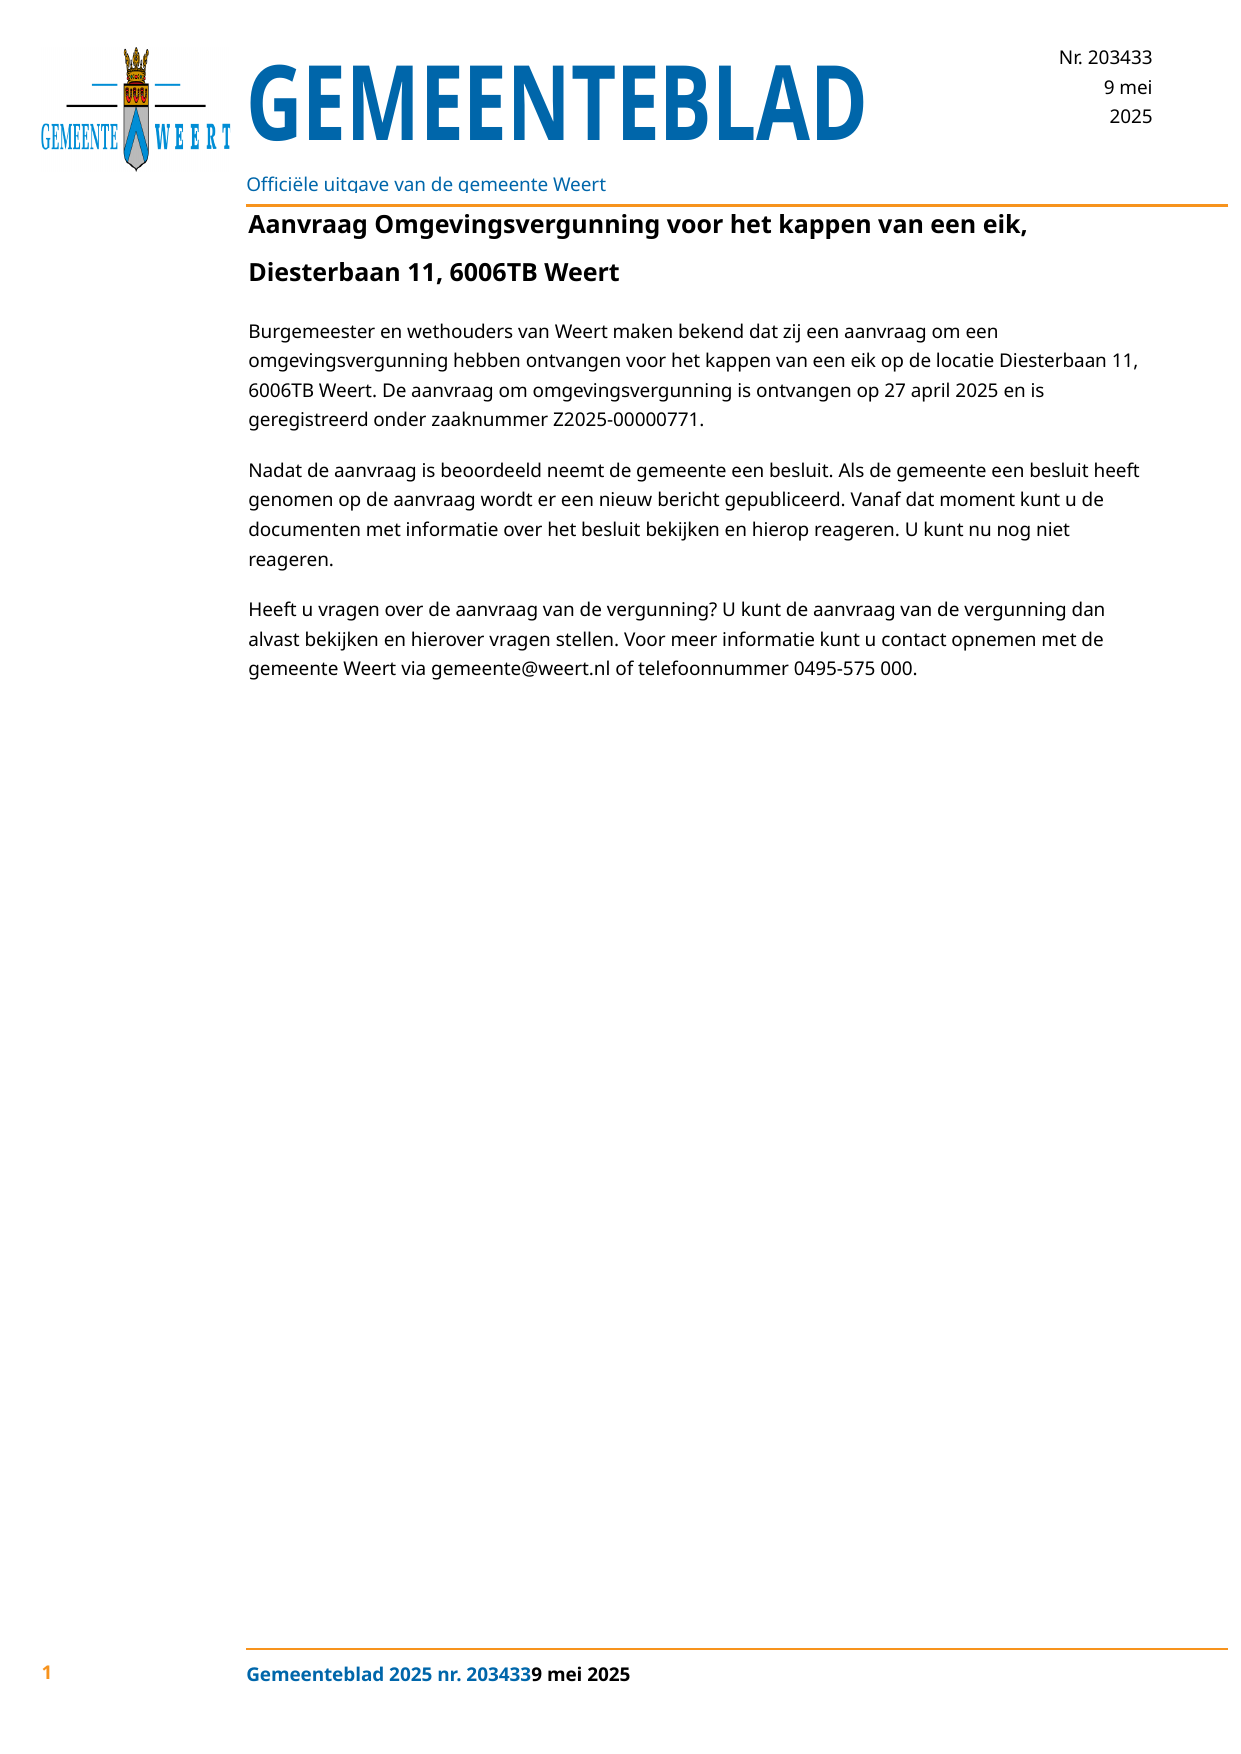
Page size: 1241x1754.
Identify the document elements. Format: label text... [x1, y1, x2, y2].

picture [41, 47, 231, 172]
text Heeft u vragen over de aanvraag van de vergunning? U kunt de aanvraag van de vergunning dan alvast bekijken en hierover vragen stellen. Voor meer informatie kunt u contact opnemen met de gemeente Weert via gemeente@weert.nl of telefoonnummer 0495-575 000. [248, 596, 1152, 681]
text Burgemeester en wethouders van Weert maken bekend dat zij een aanvraag om een omgevingsvergunning hebben ontvangen voor het kappen van een eik op de locatie Diesterbaan 11, 6006TB Weert. De aanvraag om omgevingsvergunning is ontvangen op 27 april 2025 en is geregistreerd onder zaaknummer Z2025-00000771. [248, 318, 1152, 432]
text Nadat de aanvraag is beoordeeld neemt de gemeente een besluit. Als de gemeente een besluit heeft genomen op de aanvraag wordt er een nieuw bericht gepubliceerd. Vanaf dat moment kunt u de documenten met informatie over het besluit bekijken en hierop reageren. U kunt nu nog niet reageren. [248, 457, 1152, 572]
text Aanvraag Omgevingsvergunning voor het kappen van een eik, Diesterbaan 11, 6006TB Weert [248, 207, 1152, 288]
